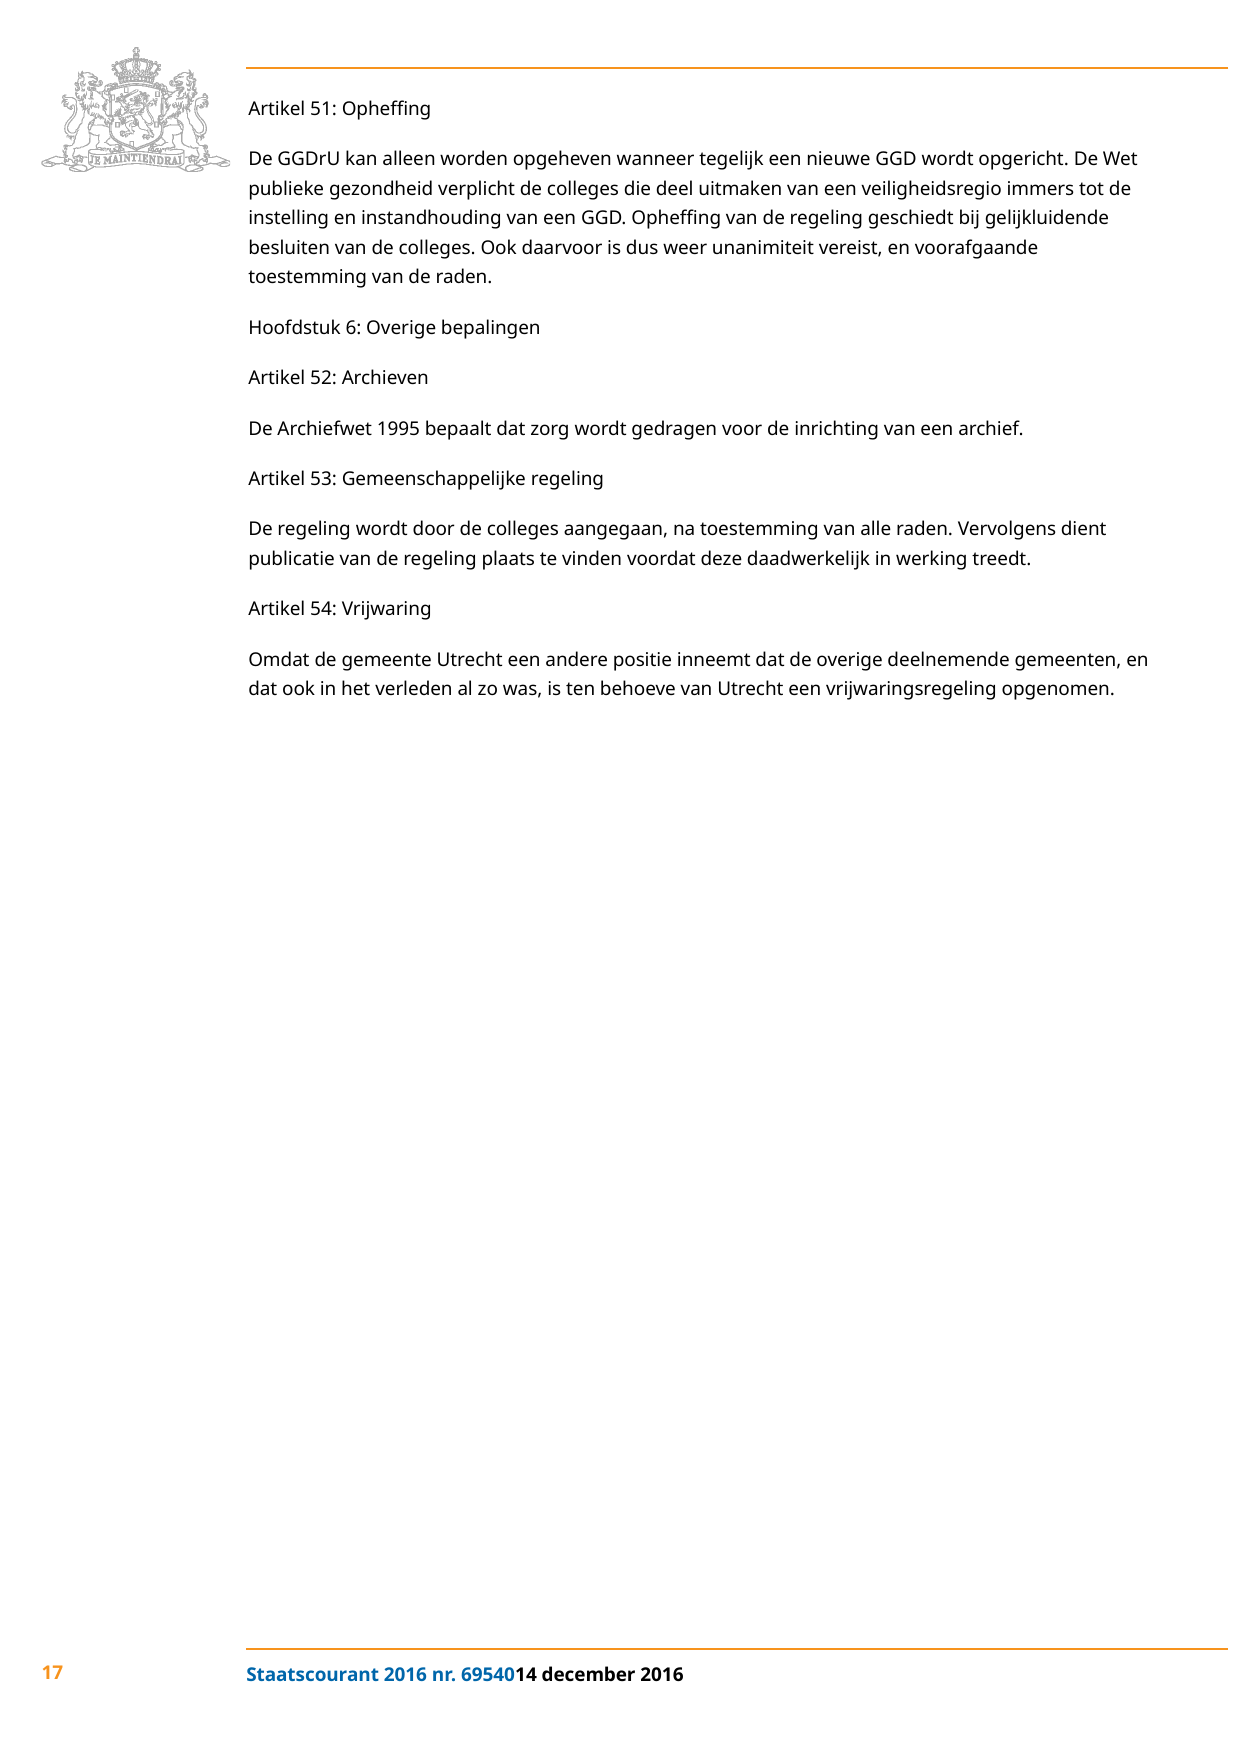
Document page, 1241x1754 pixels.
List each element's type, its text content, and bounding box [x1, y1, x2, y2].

picture [41, 47, 231, 172]
text Omdat de gemeente Utrecht een andere positie inneemt dat de overige deelnemende gemeenten, en dat ook in het verleden al zo was, is ten behoeve van Utrecht een vrijwaringsregeling opgenomen. [248, 646, 1152, 701]
text Artikel 53: Gemeenschappelijke regeling [248, 465, 1152, 491]
text Artikel 51: Opheffing [248, 95, 1152, 121]
text De GGDrU kan alleen worden opgeheven wanneer tegelijk een nieuwe GGD wordt opgericht. De Wet publieke gezondheid verplicht de colleges die deel uitmaken van een veiligheidsregio immers tot de instelling en instandhouding van een GGD. Opheffing van de regeling geschiedt bij gelijkluidende besluiten van de colleges. Ook daarvoor is dus weer unanimiteit vereist, en voorafgaande toestemming van de raden. [248, 145, 1152, 289]
text Hoofdstuk 6: Overige bepalingen [248, 314, 1152, 340]
text De Archiefwet 1995 bepaalt dat zorg wordt gedragen voor de inrichting van een archief. [248, 415, 1152, 441]
text Artikel 54: Vrijwaring [248, 596, 1152, 621]
text Artikel 52: Archieven [248, 364, 1152, 390]
text De regeling wordt door de colleges aangegaan, na toestemming van alle raden. Vervolgens dient publicatie van de regeling plaats te vinden voordat deze daadwerkelijk in werking treedt. [248, 516, 1152, 571]
